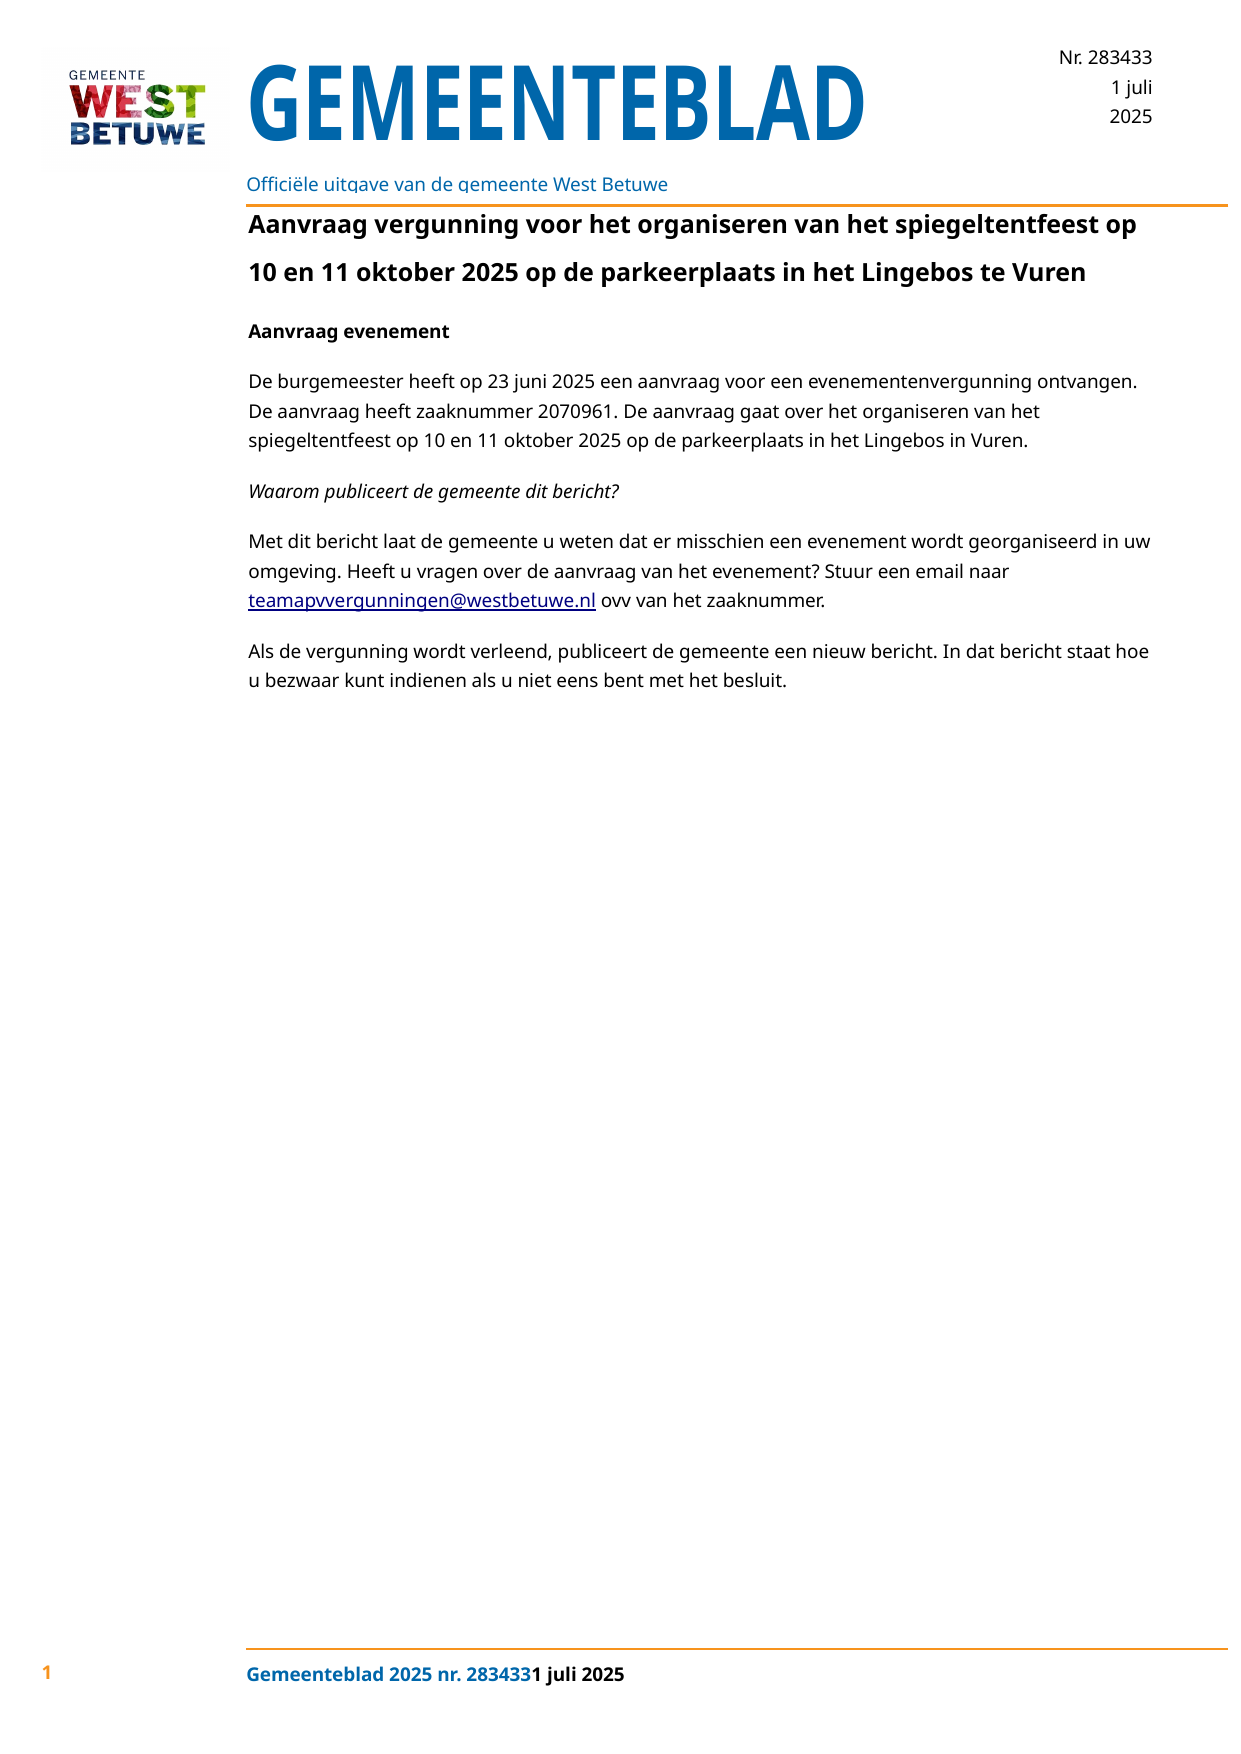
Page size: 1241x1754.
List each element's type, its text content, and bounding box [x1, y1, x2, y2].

picture [41, 47, 231, 172]
text Als de vergunning wordt verleend, publiceert de gemeente een nieuw bericht. In dat bericht staat hoe u bezwaar kunt indienen als u niet eens bent met het besluit. [248, 638, 1152, 693]
text Aanvraag vergunning voor het organiseren van het spiegeltentfeest op 10 en 11 oktober 2025 op de parkeerplaats in het Lingebos te Vuren [248, 207, 1152, 288]
text Met dit bericht laat de gemeente u weten dat er misschien een evenement wordt georganiseerd in uw omgeving. Heeft u vragen over de aanvraag van het evenement? Stuur een email naar teamapvvergunningen@westbetuwe.nl ovv van het zaaknummer. [248, 528, 1152, 613]
text De burgemeester heeft op 23 juni 2025 een aanvraag voor een evenementenvergunning ontvangen. De aanvraag heeft zaaknummer 2070961. De aanvraag gaat over het organiseren van het spiegeltentfeest op 10 en 11 oktober 2025 op de parkeerplaats in het Lingebos in Vuren. [248, 368, 1152, 453]
text Aanvraag evenement [248, 318, 1152, 344]
text Waarom publiceert de gemeente dit bericht? [248, 478, 1152, 504]
